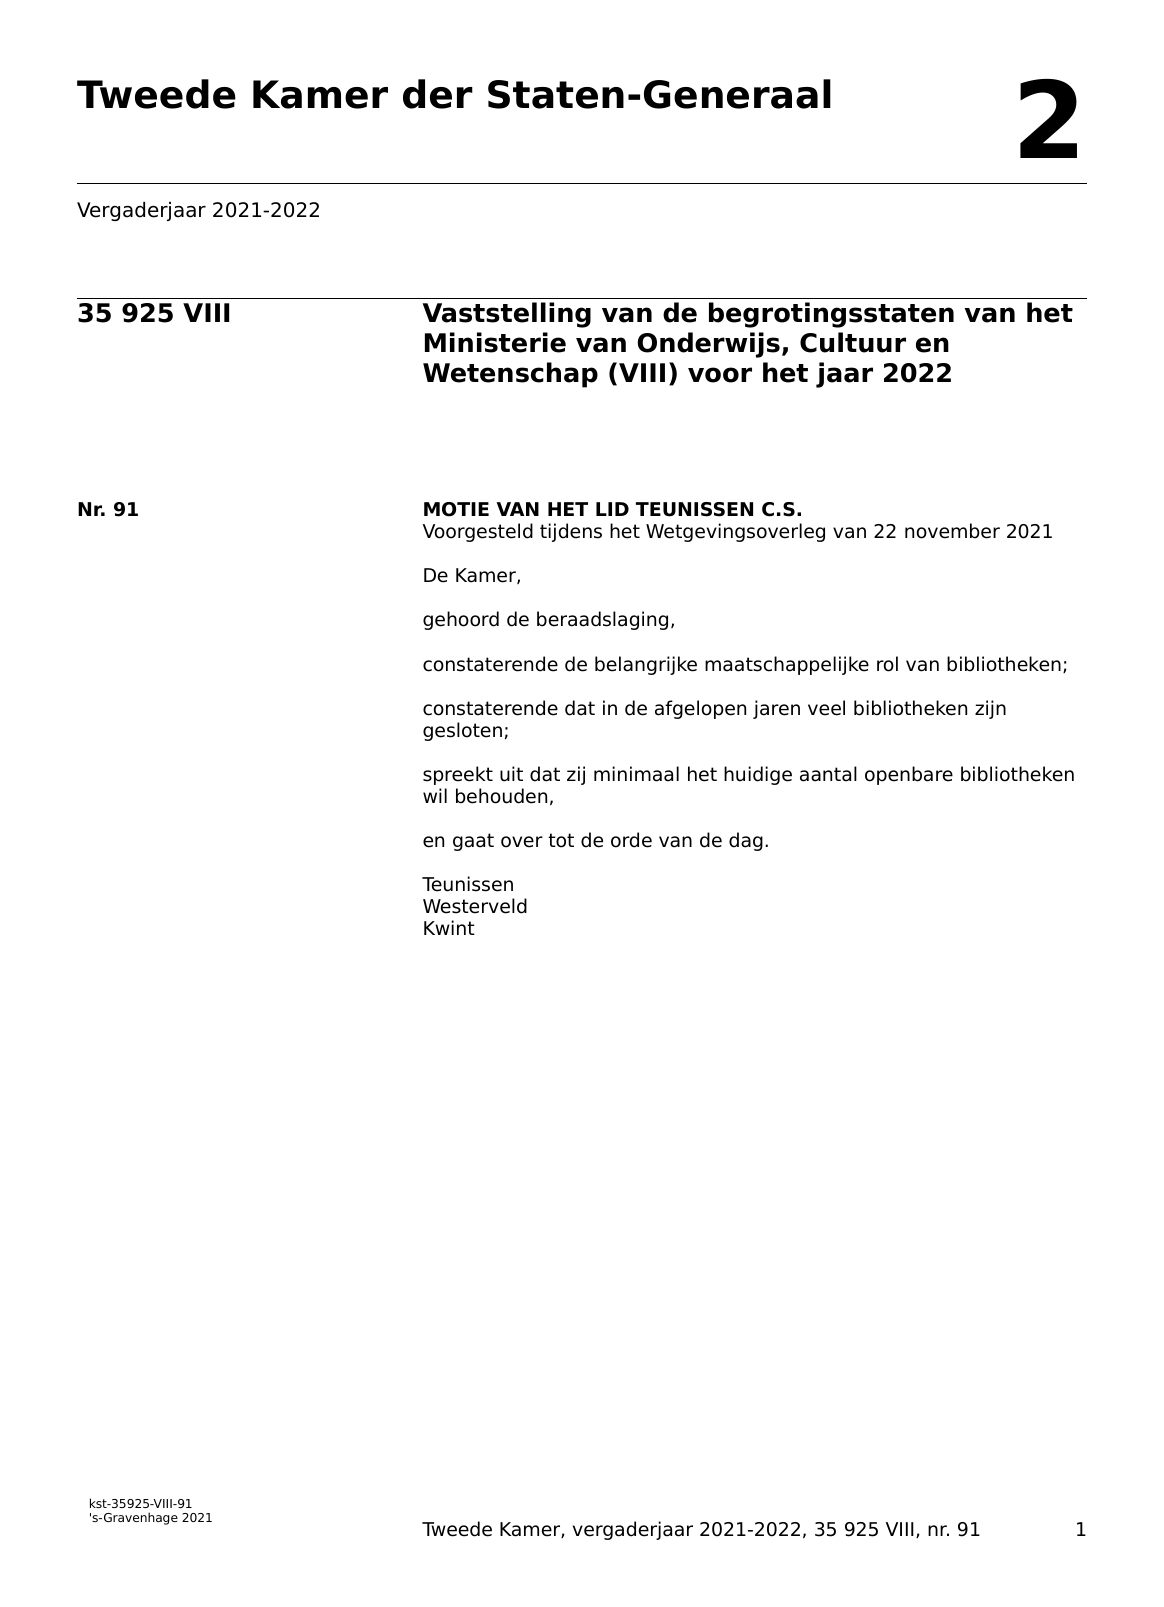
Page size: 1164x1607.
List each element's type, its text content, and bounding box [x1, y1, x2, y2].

text 's-Gravenhage 2021 [88, 1511, 323, 1525]
text constaterende dat in de afgelopen jaren veel bibliotheken zijn gesloten; [422, 698, 1087, 742]
text en gaat over tot de orde van de dag. [422, 830, 1087, 852]
table_header Tweede Kamer der Staten-Generaal [77, 59, 886, 183]
subtitle 35 925 VIII Vaststelling van de begrotingsstaten van het Ministerie van Onderwijs, Cultuur en Wetenschap (VIII) voor het jaar 2022 [77, 299, 1087, 388]
text gehoord de beraadslaging, [422, 609, 1087, 631]
text constaterende de belangrijke maatschappelijke rol van bibliotheken; [422, 653, 1087, 676]
table_header 2 [886, 59, 1087, 183]
table_cell Vergaderjaar 2021-2022 [77, 184, 1087, 298]
subtitle Nr. 91 MOTIE VAN HET LID TEUNISSEN C.S. [77, 499, 1087, 521]
text Kwint [422, 918, 1087, 940]
text De Kamer, [422, 565, 1087, 587]
text Westerveld [422, 896, 1087, 918]
text spreekt uit dat zij minimaal het huidige aantal openbare bibliotheken wil behouden, [422, 764, 1087, 808]
text Teunissen [422, 874, 1087, 896]
text Voorgesteld tijdens het Wetgevingsoverleg van 22 november 2021 [422, 521, 1087, 543]
text kst-35925-VIII-91 [88, 1497, 323, 1511]
